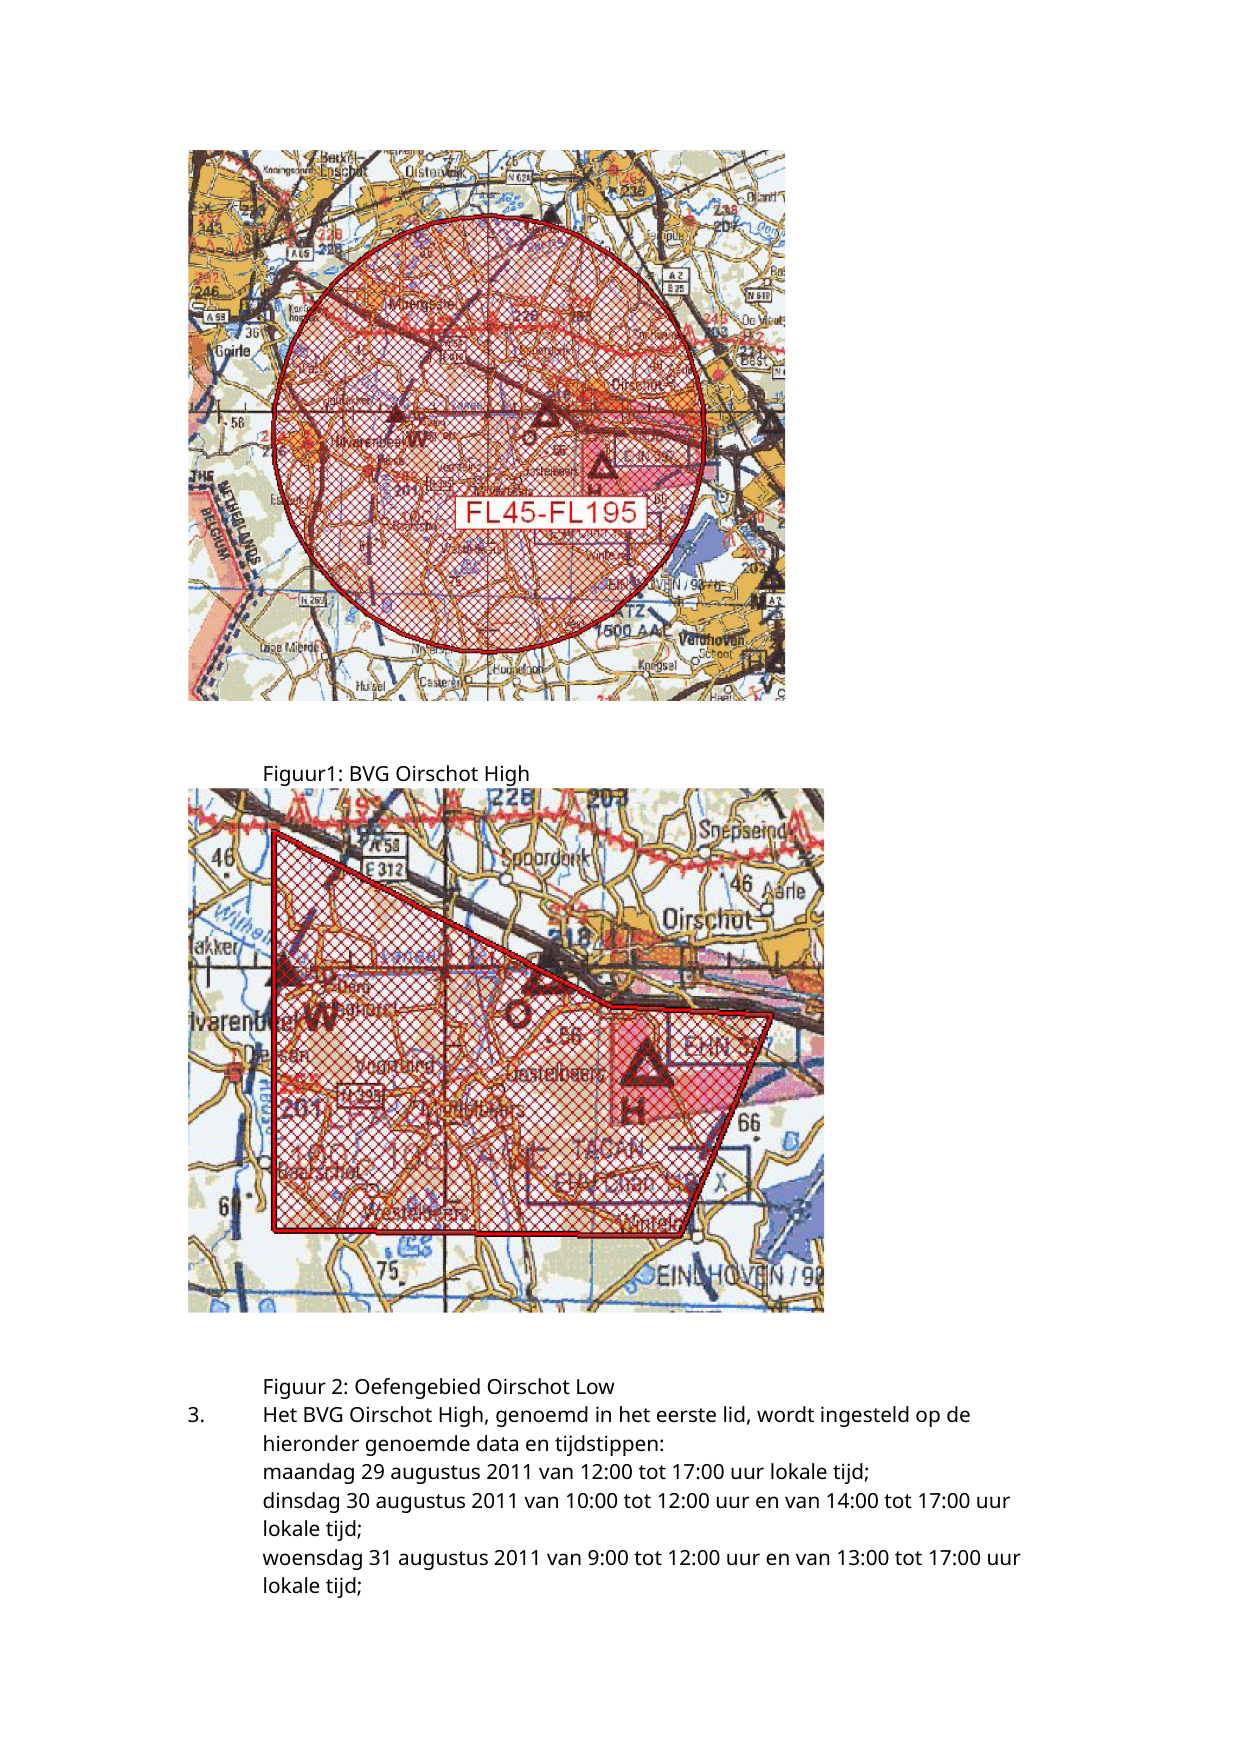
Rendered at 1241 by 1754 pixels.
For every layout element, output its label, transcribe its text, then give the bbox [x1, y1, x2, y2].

picture [187, 787, 827, 1314]
list Figuur 2: Oefengebied Oirschot Low [187, 1372, 1053, 1400]
list maandag 29 augustus 2011 van 12:00 tot 17:00 uur lokale tijd; [187, 1457, 1053, 1486]
picture [187, 150, 786, 701]
list Figuur1: BVG Oirschot High [187, 759, 1053, 788]
list woensdag 31 augustus 2011 van 9:00 tot 12:00 uur en van 13:00 tot 17:00 uur lokale tijd; [187, 1543, 1053, 1599]
list Het BVG Oirschot High, genoemd in het eerste lid, wordt ingesteld op de hieronder genoemde data en tijdstippen: [187, 1400, 1053, 1457]
list dinsdag 30 augustus 2011 van 10:00 tot 12:00 uur en van 14:00 tot 17:00 uur lokale tijd; [187, 1486, 1053, 1543]
